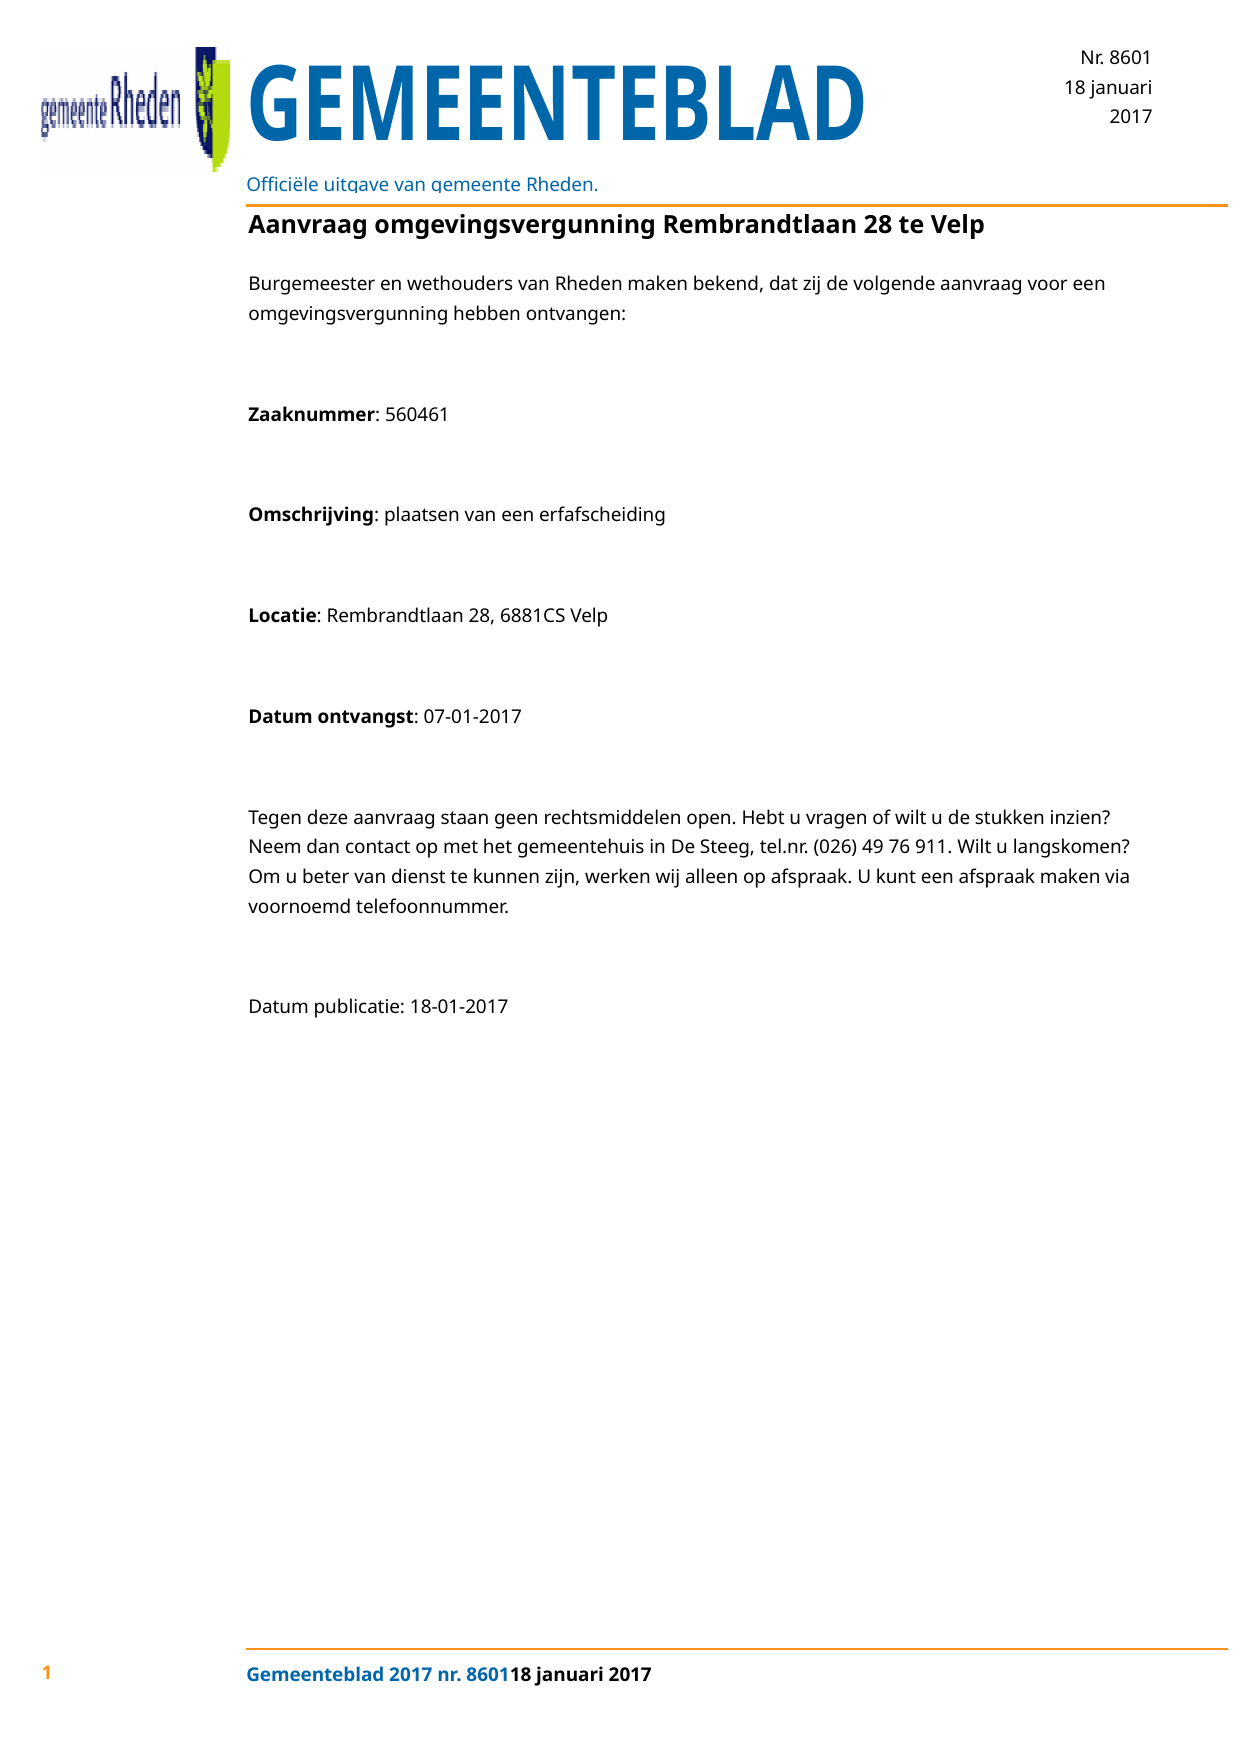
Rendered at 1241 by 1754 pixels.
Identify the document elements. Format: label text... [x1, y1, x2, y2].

text Burgemeester en wethouders van Rheden maken bekend, dat zij de volgende aanvraag voor een omgevingsvergunning hebben ontvangen: [248, 270, 1152, 326]
text Locatie: Rembrandtlaan 28, 6881CS Velp [248, 602, 1152, 628]
text Tegen deze aanvraag staan geen rechtsmiddelen open. Hebt u vragen of wilt u de stukken inzien? Neem dan contact op met het gemeentehuis in De Steeg, tel.nr. (026) 49 76 911. Wilt u langskomen? Om u beter van dienst te kunnen zijn, werken wij alleen op afspraak. U kunt een afspraak maken via voornoemd telefoonnummer. [248, 804, 1152, 918]
text Datum publicatie: 18-01-2017 [248, 994, 1152, 1019]
text Datum ontvangst: 07-01-2017 [248, 703, 1152, 729]
picture [41, 47, 231, 172]
text Zaaknummer: 560461 [248, 401, 1152, 426]
text Omschrijving: plaatsen van een erfafscheiding [248, 502, 1152, 527]
text Aanvraag omgevingsvergunning Rembrandtlaan 28 te Velp [248, 207, 1152, 241]
